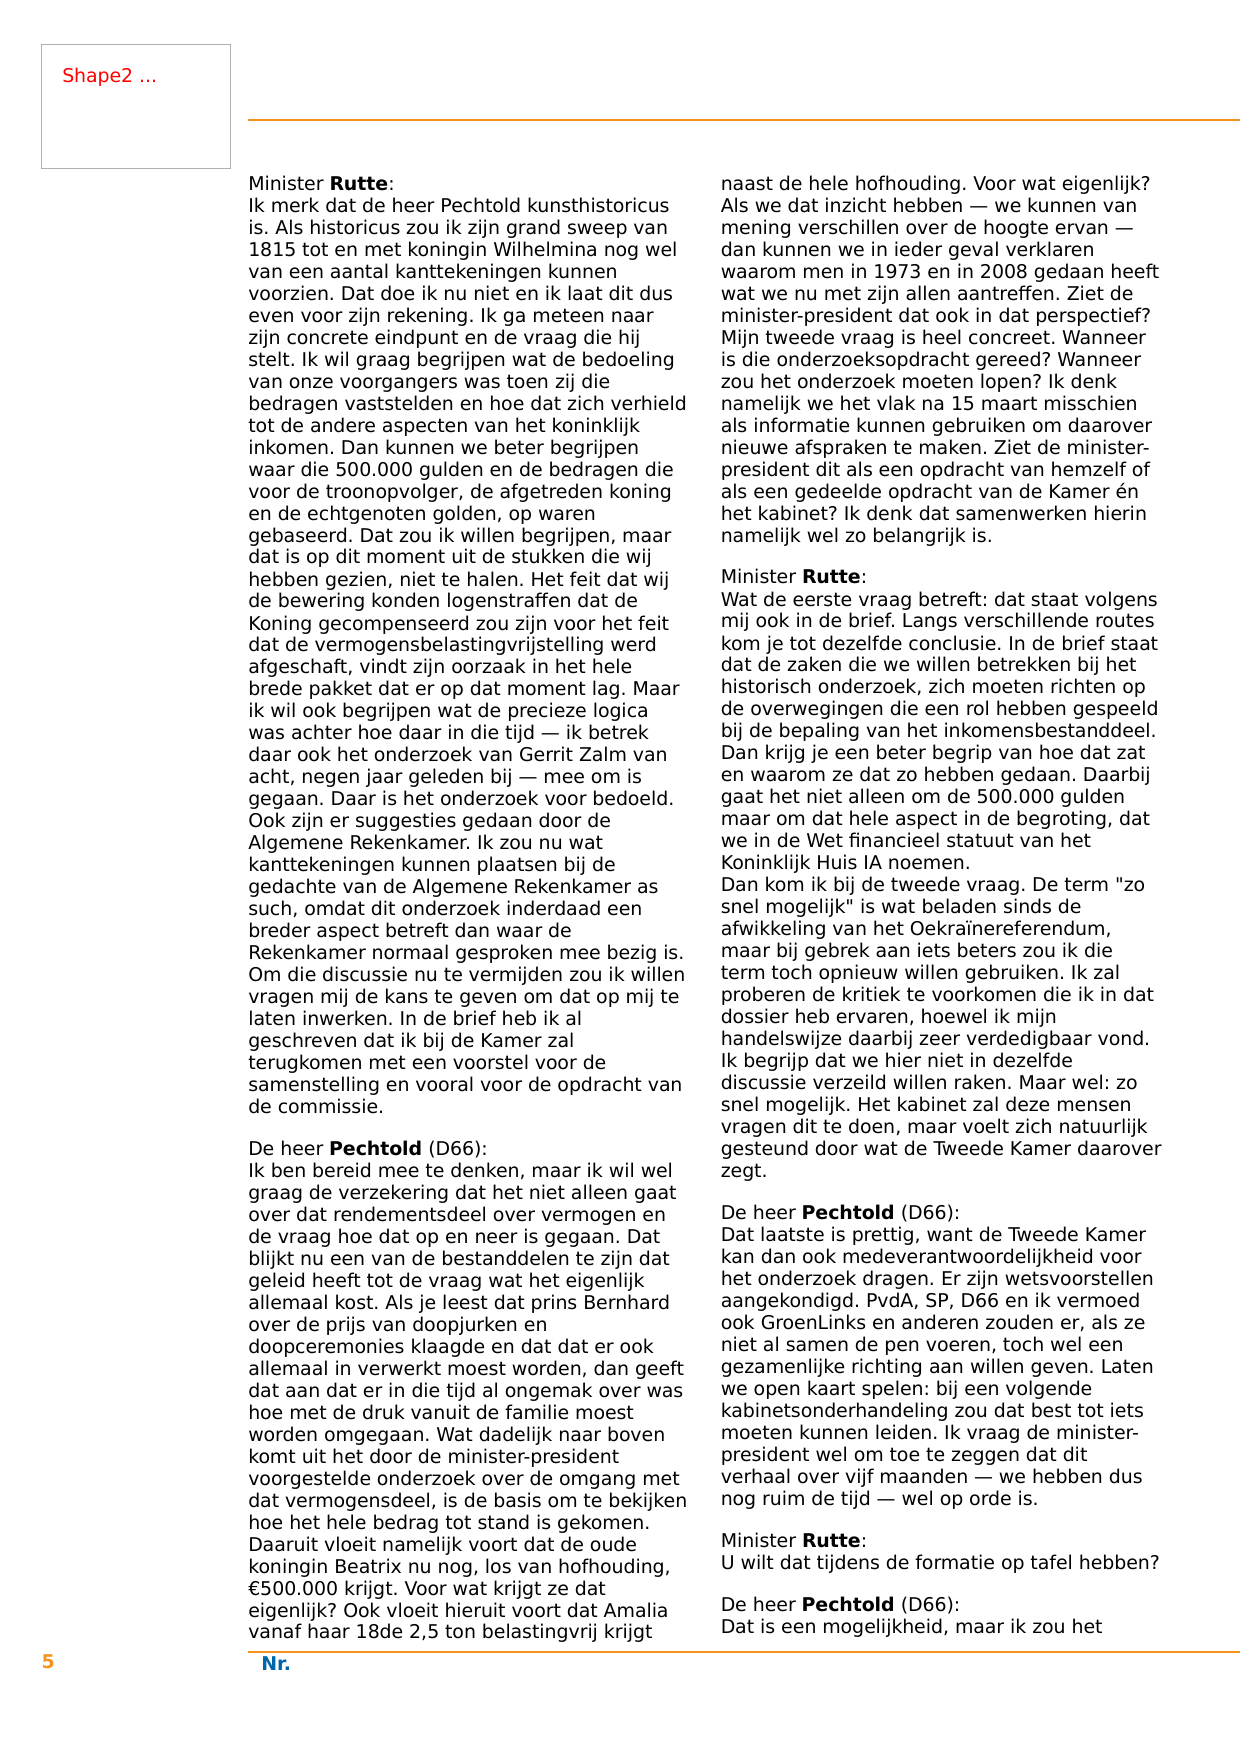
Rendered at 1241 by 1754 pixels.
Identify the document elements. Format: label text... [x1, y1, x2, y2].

text Minister Rutte: [721, 566, 1163, 588]
text naast de hele hofhouding. Voor wat eigenlijk? Als we dat inzicht hebben — we kunnen van mening verschillen over de hoogte ervan — dan kunnen we in ieder geval verklaren waarom men in 1973 en in 2008 gedaan heeft wat we nu met zijn allen aantreffen. Ziet de minister-president dat ook in dat perspectief? [721, 173, 1163, 327]
text Dat is een mogelijkheid, maar ik zou het [721, 1616, 1163, 1637]
text Minister Rutte: [248, 173, 691, 195]
text De heer Pechtold (D66): [248, 1138, 691, 1160]
text Wat de eerste vraag betreft: dat staat volgens mij ook in de brief. Langs verschillende routes kom je tot dezelfde conclusie. In de brief staat dat de zaken die we willen betrekken bij het historisch onderzoek, zich moeten richten op de overwegingen die een rol hebben gespeeld bij de bepaling van het inkomensbestanddeel. Dan krijg je een beter begrip van hoe dat zat en waarom ze dat zo hebben gedaan. Daarbij gaat het niet alleen om de 500.000 gulden maar om dat hele aspect in de begroting, dat we in de Wet financieel statuut van het Koninklijk Huis IA noemen. [721, 588, 1163, 874]
text Minister Rutte: [721, 1529, 1163, 1552]
text Ik ben bereid mee te denken, maar ik wil wel graag de verzekering dat het niet alleen gaat over dat rendementsdeel over vermogen en de vraag hoe dat op en neer is gegaan. Dat blijkt nu een van de bestanddelen te zijn dat geleid heeft tot de vraag wat het eigenlijk allemaal kost. Als je leest dat prins Bernhard over de prijs van doopjurken en doopceremonies klaagde en dat dat er ook allemaal in verwerkt moest worden, dan geeft dat aan dat er in die tijd al ongemak over was hoe met de druk vanuit de familie moest worden omgegaan. Wat dadelijk naar boven komt uit het door de minister-president voorgestelde onderzoek over de omgang met dat vermogensdeel, is de basis om te bekijken hoe het hele bedrag tot stand is gekomen. Daaruit vloeit namelijk voort dat de oude koningin Beatrix nu nog, los van hofhouding, €500.000 krijgt. Voor wat krijgt ze dat eigenlijk? Ook vloeit hieruit voort dat Amalia vanaf haar 18de 2,5 ton belastingvrij krijgt [248, 1160, 691, 1643]
text Dan kom ik bij de tweede vraag. De term "zo snel mogelijk" is wat beladen sinds de afwikkeling van het Oekraïnereferendum, maar bij gebrek aan iets beters zou ik die term toch opnieuw willen gebruiken. Ik zal proberen de kritiek te voorkomen die ik in dat dossier heb ervaren, hoewel ik mijn handelswijze daarbij zeer verdedigbaar vond. Ik begrijp dat we hier niet in dezelfde discussie verzeild willen raken. Maar wel: zo snel mogelijk. Het kabinet zal deze mensen vragen dit te doen, maar voelt zich natuurlijk gesteund door wat de Tweede Kamer daarover zegt. [721, 874, 1163, 1182]
text Mijn tweede vraag is heel concreet. Wanneer is die onderzoeksopdracht gereed? Wanneer zou het onderzoek moeten lopen? Ik denk namelijk we het vlak na 15 maart misschien als informatie kunnen gebruiken om daarover nieuwe afspraken te maken. Ziet de minister-president dit als een opdracht van hemzelf of als een gedeelde opdracht van de Kamer én het kabinet? Ik denk dat samenwerken hierin namelijk wel zo belangrijk is. [721, 327, 1163, 546]
text U wilt dat tijdens de formatie op tafel hebben? [721, 1552, 1163, 1573]
text De heer Pechtold (D66): [721, 1593, 1163, 1616]
text De heer Pechtold (D66): [721, 1202, 1163, 1224]
text Ik merk dat de heer Pechtold kunsthistoricus is. Als historicus zou ik zijn grand sweep van 1815 tot en met koningin Wilhelmina nog wel van een aantal kanttekeningen kunnen voorzien. Dat doe ik nu niet en ik laat dit dus even voor zijn rekening. Ik ga meteen naar zijn concrete eindpunt en de vraag die hij stelt. Ik wil graag begrijpen wat de bedoeling van onze voorgangers was toen zij die bedragen vaststelden en hoe dat zich verhield tot de andere aspecten van het koninklijk inkomen. Dan kunnen we beter begrijpen waar die 500.000 gulden en de bedragen die voor de troonopvolger, de afgetreden koning en de echtgenoten golden, op waren gebaseerd. Dat zou ik willen begrijpen, maar dat is op dit moment uit de stukken die wij hebben gezien, niet te halen. Het feit dat wij de bewering konden logenstraffen dat de Koning gecompenseerd zou zijn voor het feit dat de vermogensbelastingvrijstelling werd afgeschaft, vindt zijn oorzaak in het hele brede pakket dat er op dat moment lag. Maar ik wil ook begrijpen wat de precieze logica was achter hoe daar in die tijd — ik betrek daar ook het onderzoek van Gerrit Zalm van acht, negen jaar geleden bij — mee om is gegaan. Daar is het onderzoek voor bedoeld. Ook zijn er suggesties gedaan door de Algemene Rekenkamer. Ik zou nu wat kanttekeningen kunnen plaatsen bij de gedachte van de Algemene Rekenkamer as such, omdat dit onderzoek inderdaad een breder aspect betreft dan waar de Rekenkamer normaal gesproken mee bezig is. Om die discussie nu te vermijden zou ik willen vragen mij de kans te geven om dat op mij te laten inwerken. In de brief heb ik al geschreven dat ik bij de Kamer zal terugkomen met een voorstel voor de samenstelling en vooral voor de opdracht van de commissie. [248, 195, 691, 1118]
text Dat laatste is prettig, want de Tweede Kamer kan dan ook medeverantwoordelijkheid voor het onderzoek dragen. Er zijn wetsvoorstellen aangekondigd. PvdA, SP, D66 en ik vermoed ook GroenLinks en anderen zouden er, als ze niet al samen de pen voeren, toch wel een gezamenlijke richting aan willen geven. Laten we open kaart spelen: bij een volgende kabinetsonderhandeling zou dat best tot iets moeten kunnen leiden. Ik vraag de minister-president wel om toe te zeggen dat dit verhaal over vijf maanden — we hebben dus nog ruim de tijd — wel op orde is. [721, 1224, 1163, 1509]
